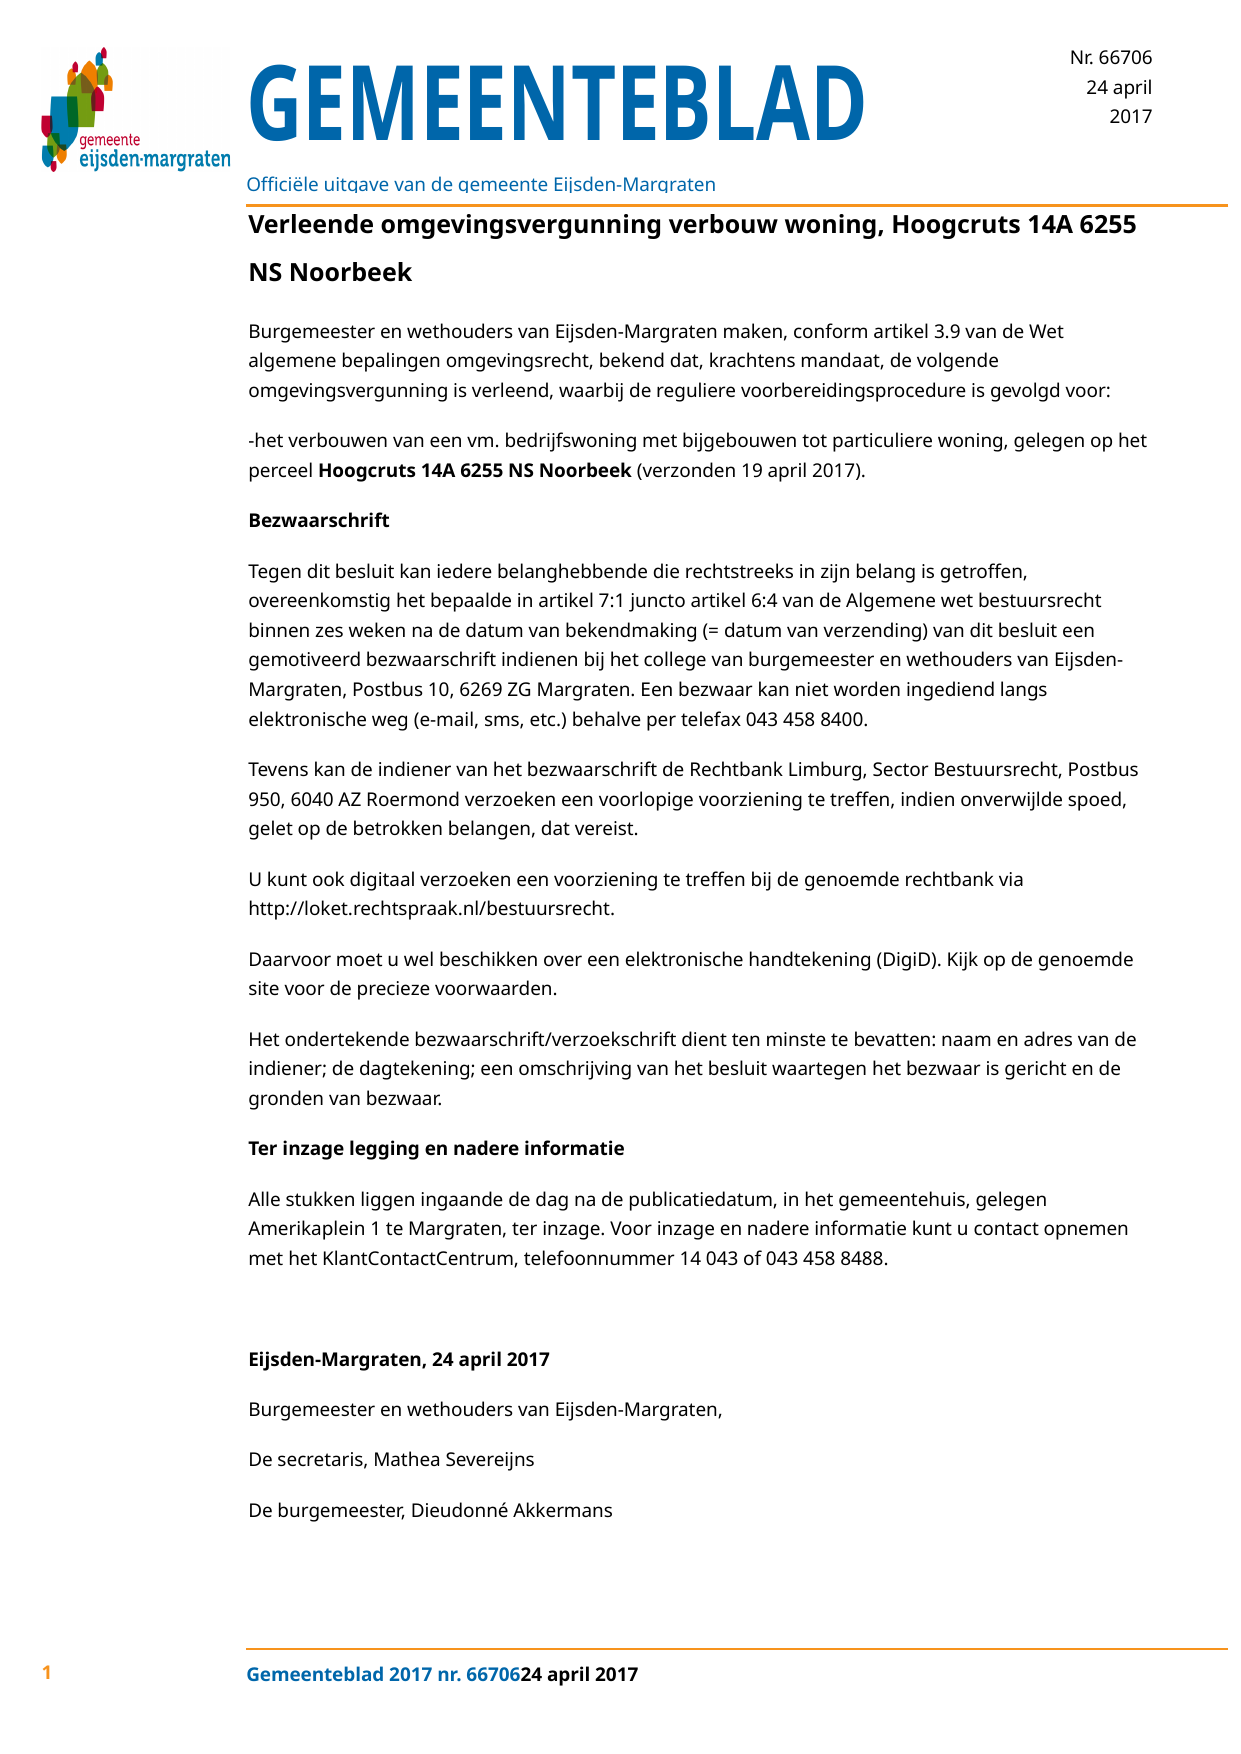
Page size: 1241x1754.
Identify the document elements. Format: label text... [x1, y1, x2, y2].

text Het ondertekende bezwaarschrift/verzoekschrift dient ten minste te bevatten: naam en adres van de indiener; de dagtekening; een omschrijving van het besluit waartegen het bezwaar is gericht en de gronden van bezwaar. [248, 1026, 1152, 1111]
text Alle stukken liggen ingaande de dag na de publicatiedatum, in het gemeentehuis, gelegen Amerikaplein 1 te Margraten, ter inzage. Voor inzage en nadere informatie kunt u contact opnemen met het KlantContactCentrum, telefoonnummer 14 043 of 043 458 8488. [248, 1186, 1152, 1271]
text Burgemeester en wethouders van Eijsden-Margraten, [248, 1396, 1152, 1422]
text Ter inzage legging en nadere informatie [248, 1135, 1152, 1161]
text Daarvoor moet u wel beschikken over een elektronische handtekening (DigiD). Kijk op de genoemde site voor de precieze voorwaarden. [248, 946, 1152, 1001]
text Verleende omgevingsvergunning verbouw woning, Hoogcruts 14A 6255 NS Noorbeek [248, 207, 1152, 288]
text Tevens kan de indiener van het bezwaarschrift de Rechtbank Limburg, Sector Bestuursrecht, Postbus 950, 6040 AZ Roermond verzoeken een voorlopige voorziening te treffen, indien onverwijlde spoed, gelet op de betrokken belangen, dat vereist. [248, 756, 1152, 841]
text -het verbouwen van een vm. bedrijfswoning met bijgebouwen tot particuliere woning, gelegen op het perceel Hoogcruts 14A 6255 NS Noorbeek (verzonden 19 april 2017). [248, 427, 1152, 483]
text De burgemeester, Dieudonné Akkermans [248, 1497, 1152, 1523]
text U kunt ook digitaal verzoeken een voorziening te treffen bij de genoemde rechtbank via http://loket.rechtspraak.nl/bestuursrecht. [248, 866, 1152, 921]
text De secretaris, Mathea Severeijns [248, 1447, 1152, 1472]
picture [41, 47, 231, 172]
text Tegen dit besluit kan iedere belanghebbende die rechtstreeks in zijn belang is getroffen, overeenkomstig het bepaalde in artikel 7:1 juncto artikel 6:4 van de Algemene wet bestuursrecht binnen zes weken na de datum van bekendmaking (= datum van verzending) van dit besluit een gemotiveerd bezwaarschrift indienen bij het college van burgemeester en wethouders van Eijsden-Margraten, Postbus 10, 6269 ZG Margraten. Een bezwaar kan niet worden ingediend langs elektronische weg (e-mail, sms, etc.) behalve per telefax 043 458 8400. [248, 558, 1152, 732]
text Burgemeester en wethouders van Eijsden-Margraten maken, conform artikel 3.9 van de Wet algemene bepalingen omgevingsrecht, bekend dat, krachtens mandaat, de volgende omgevingsvergunning is verleend, waarbij de reguliere voorbereidingsprocedure is gevolgd voor: [248, 318, 1152, 403]
text Eijsden-Margraten, 24 april 2017 [248, 1346, 1152, 1372]
text Bezwaarschrift [248, 507, 1152, 533]
